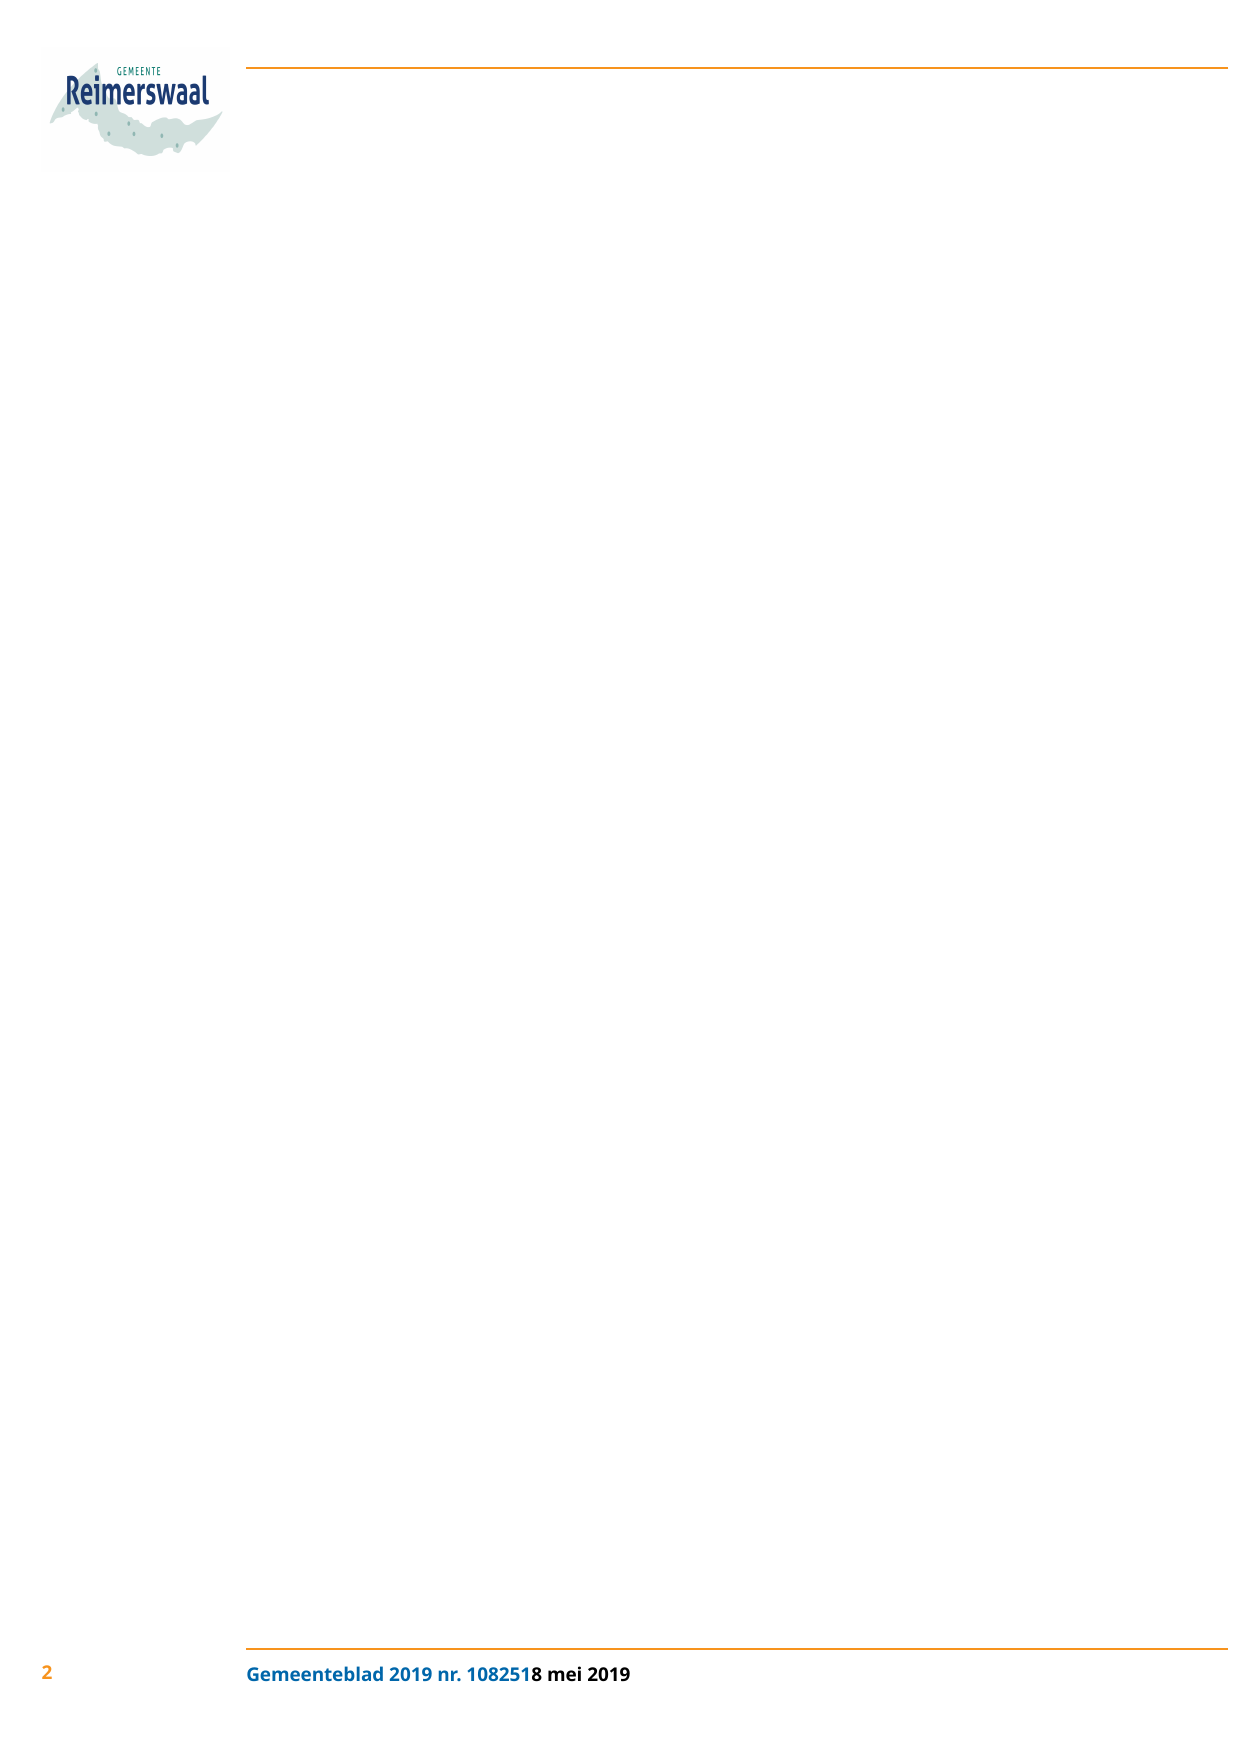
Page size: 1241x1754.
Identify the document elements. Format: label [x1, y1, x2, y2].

picture [41, 47, 231, 172]
